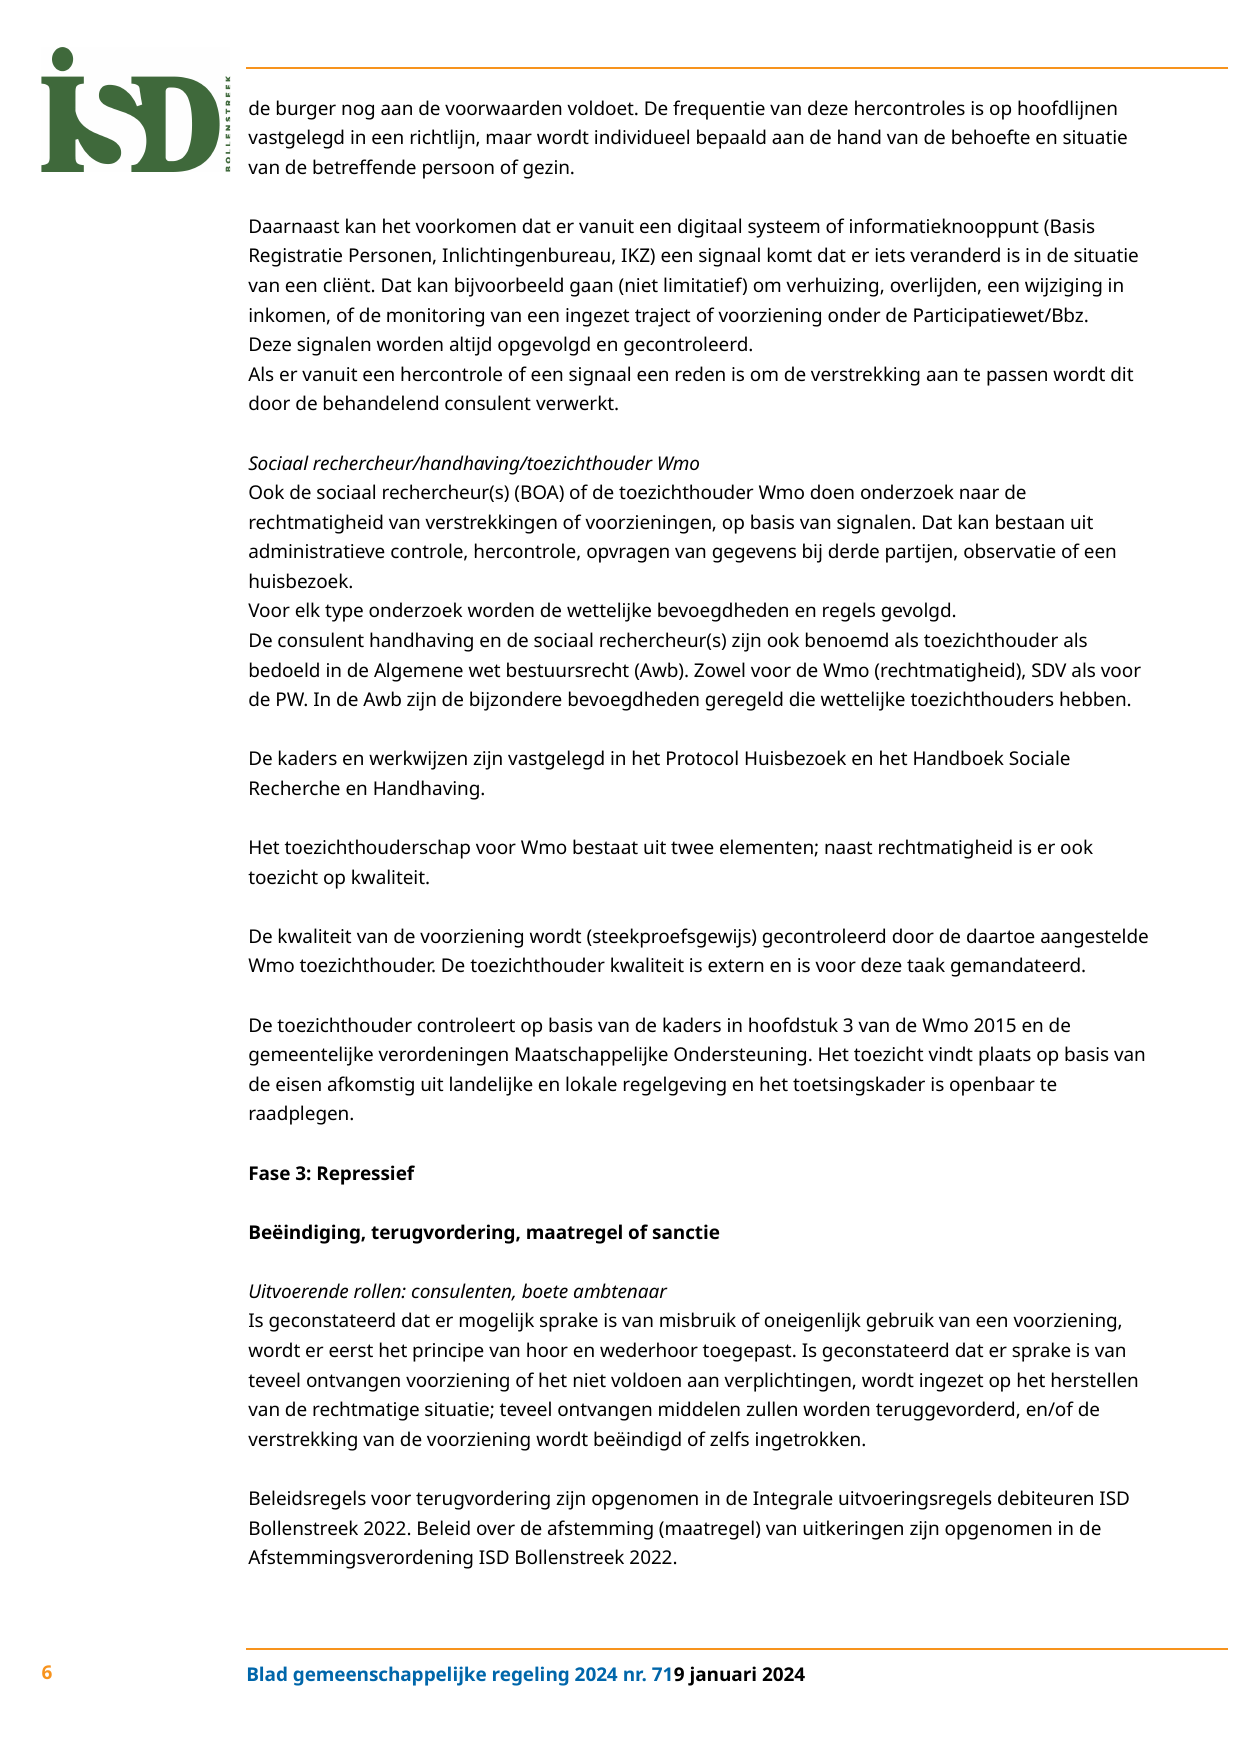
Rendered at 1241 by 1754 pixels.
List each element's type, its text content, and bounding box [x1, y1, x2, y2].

text de burger nog aan de voorwaarden voldoet. De frequentie van deze hercontroles is op hoofdlijnen vastgelegd in een richtlijn, maar wordt individueel bepaald aan de hand van de behoefte en situatie van de betreffende persoon of gezin. [248, 95, 1152, 180]
text Het toezichthouderschap voor Wmo bestaat uit twee elementen; naast rechtmatigheid is er ook toezicht op kwaliteit. [248, 834, 1152, 890]
text Als er vanuit een hercontrole of een signaal een reden is om de verstrekking aan te passen wordt dit door de behandelend consulent verwerkt. [248, 361, 1152, 416]
text Daarnaast kan het voorkomen dat er vanuit een digitaal systeem of informatieknooppunt (Basis Registratie Personen, Inlichtingenbureau, IKZ) een signaal komt dat er iets veranderd is in de situatie van een cliënt. Dat kan bijvoorbeeld gaan (niet limitatief) om verhuizing, overlijden, een wijziging in inkomen, of de monitoring van een ingezet traject of voorziening onder de Participatiewet/Bbz. [248, 213, 1152, 328]
text De toezichthouder controleert op basis van de kaders in hoofdstuk 3 van de Wmo 2015 en de gemeentelijke verordeningen Maatschappelijke Ondersteuning. Het toezicht vindt plaats op basis van de eisen afkomstig uit landelijke en lokale regelgeving en het toetsingskader is openbaar te raadplegen. [248, 1012, 1152, 1126]
text Beleidsregels voor terugvordering zijn opgenomen in de Integrale uitvoeringsregels debiteuren ISD Bollenstreek 2022. Beleid over de afstemming (maatregel) van uitkeringen zijn opgenomen in de Afstemmingsverordening ISD Bollenstreek 2022. [248, 1485, 1152, 1570]
text De kaders en werkwijzen zijn vastgelegd in het Protocol Huisbezoek en het Handboek Sociale Recherche en Handhaving. [248, 746, 1152, 801]
text Ook de sociaal rechercheur(s) (BOA) of de toezichthouder Wmo doen onderzoek naar de rechtmatigheid van verstrekkingen of voorzieningen, op basis van signalen. Dat kan bestaan uit administratieve controle, hercontrole, opvragen van gegevens bij derde partijen, observatie of een huisbezoek. [248, 479, 1152, 594]
text Uitvoerende rollen: consulenten, boete ambtenaar [248, 1278, 1152, 1304]
text De kwaliteit van de voorziening wordt (steekproefsgewijs) gecontroleerd door de daartoe aangestelde Wmo toezichthouder. De toezichthouder kwaliteit is extern en is voor deze taak gemandateerd. [248, 923, 1152, 978]
picture [41, 47, 231, 172]
text Beëindiging, terugvordering, maatregel of sanctie [248, 1219, 1152, 1245]
text De consulent handhaving en de sociaal rechercheur(s) zijn ook benoemd als toezichthouder als bedoeld in de Algemene wet bestuursrecht (Awb). Zowel voor de Wmo (rechtmatigheid), SDV als voor de PW. In de Awb zijn de bijzondere bevoegdheden geregeld die wettelijke toezichthouders hebben. [248, 627, 1152, 712]
text Is geconstateerd dat er mogelijk sprake is van misbruik of oneigenlijk gebruik van een voorziening, wordt er eerst het principe van hoor en wederhoor toegepast. Is geconstateerd dat er sprake is van teveel ontvangen voorziening of het niet voldoen aan verplichtingen, wordt ingezet op het herstellen van de rechtmatige situatie; teveel ontvangen middelen zullen worden teruggevorderd, en/of de verstrekking van de voorziening wordt beëindigd of zelfs ingetrokken. [248, 1308, 1152, 1452]
text Fase 3: Repressief [248, 1160, 1152, 1186]
text Deze signalen worden altijd opgevolgd en gecontroleerd. [248, 331, 1152, 357]
text Voor elk type onderzoek worden de wettelijke bevoegdheden en regels gevolgd. [248, 598, 1152, 623]
text Sociaal rechercheur/handhaving/toezichthouder Wmo [248, 450, 1152, 476]
